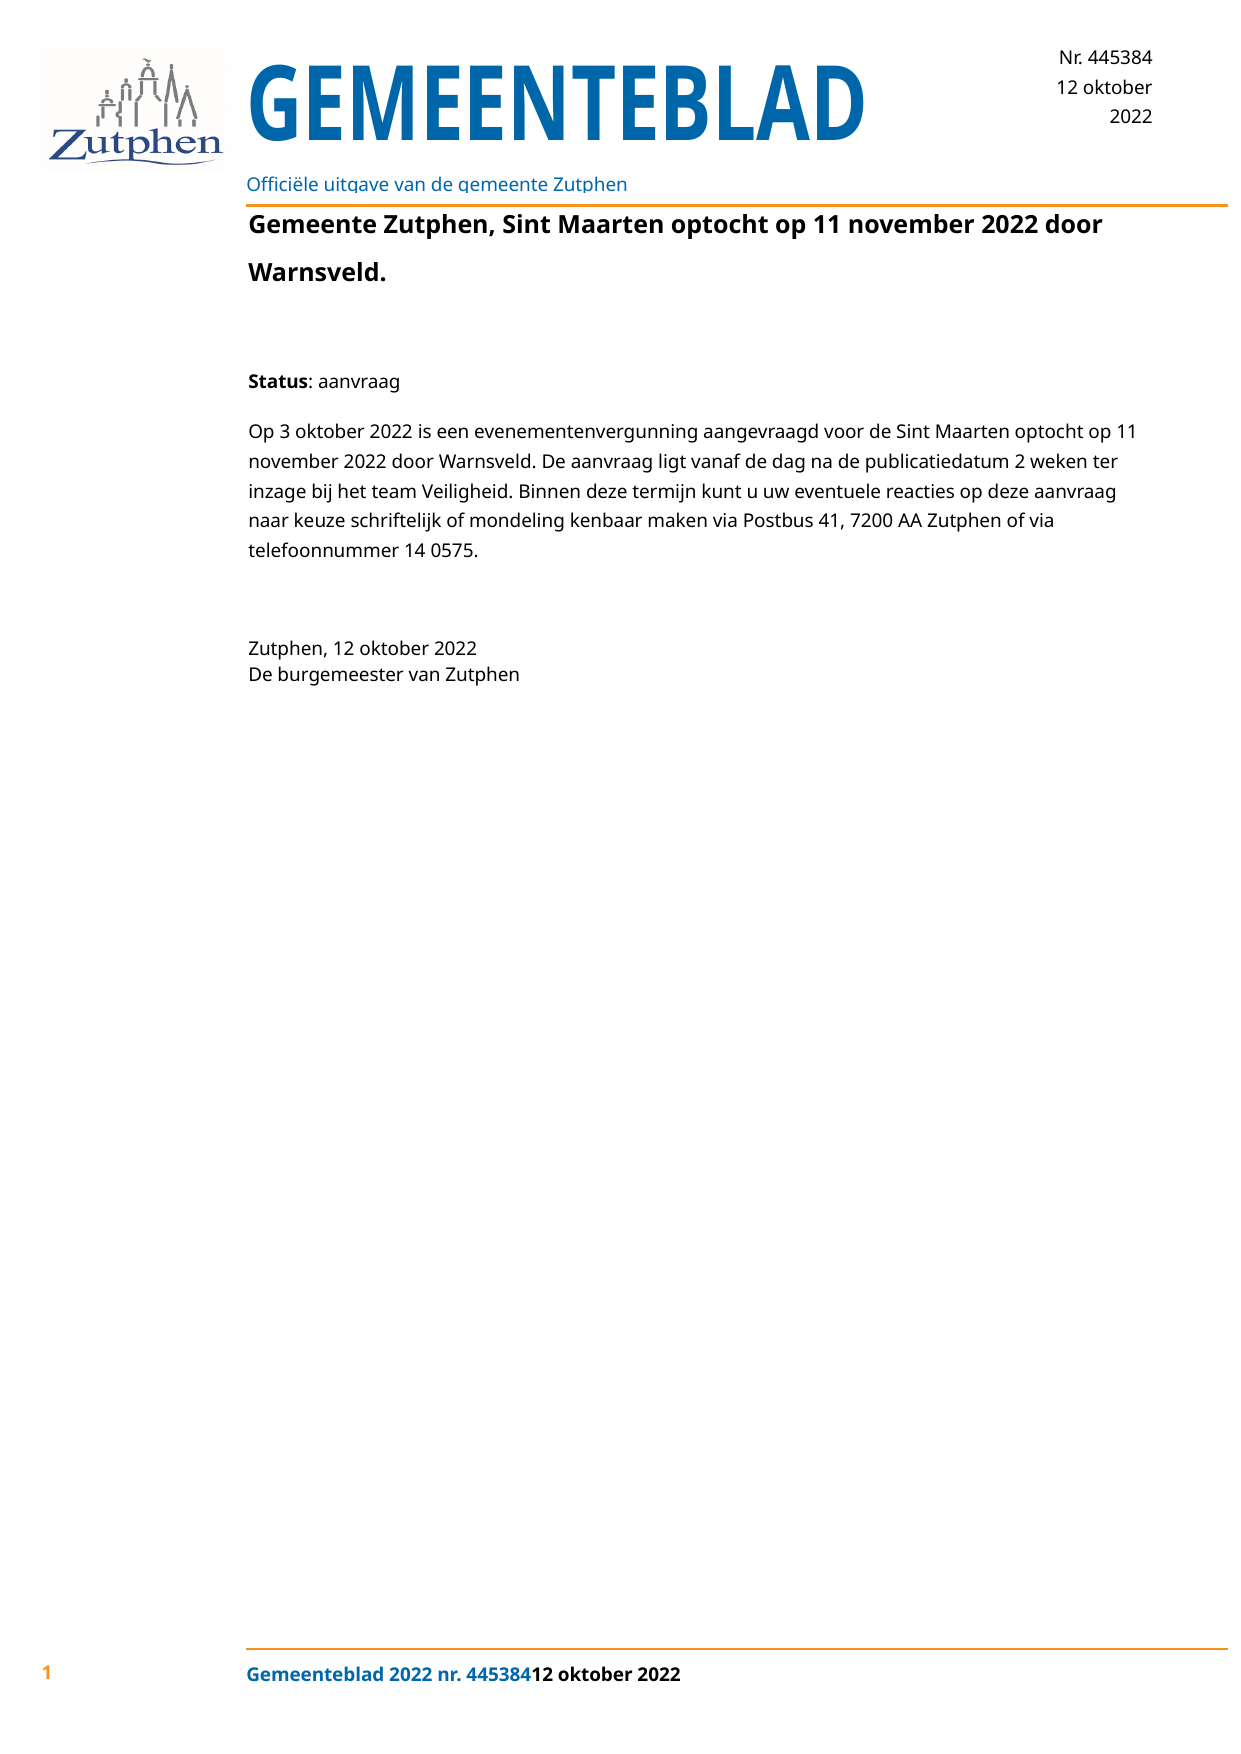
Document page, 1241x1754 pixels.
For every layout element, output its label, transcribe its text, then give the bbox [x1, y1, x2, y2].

text Zutphen, 12 oktober 2022 [248, 635, 1152, 661]
picture [41, 47, 231, 172]
text Op 3 oktober 2022 is een evenementenvergunning aangevraagd voor de Sint Maarten optocht op 11 november 2022 door Warnsveld. De aanvraag ligt vanaf de dag na de publicatiedatum 2 weken ter inzage bij het team Veiligheid. Binnen deze termijn kunt u uw eventuele reacties op deze aanvraag naar keuze schriftelijk of mondeling kenbaar maken via Postbus 41, 7200 AA Zutphen of via telefoonnummer 14 0575. [248, 419, 1152, 563]
text De burgemeester van Zutphen [248, 661, 1152, 687]
text Status: aanvraag [248, 368, 1152, 394]
text Gemeente Zutphen, Sint Maarten optocht op 11 november 2022 door Warnsveld. [248, 207, 1152, 288]
